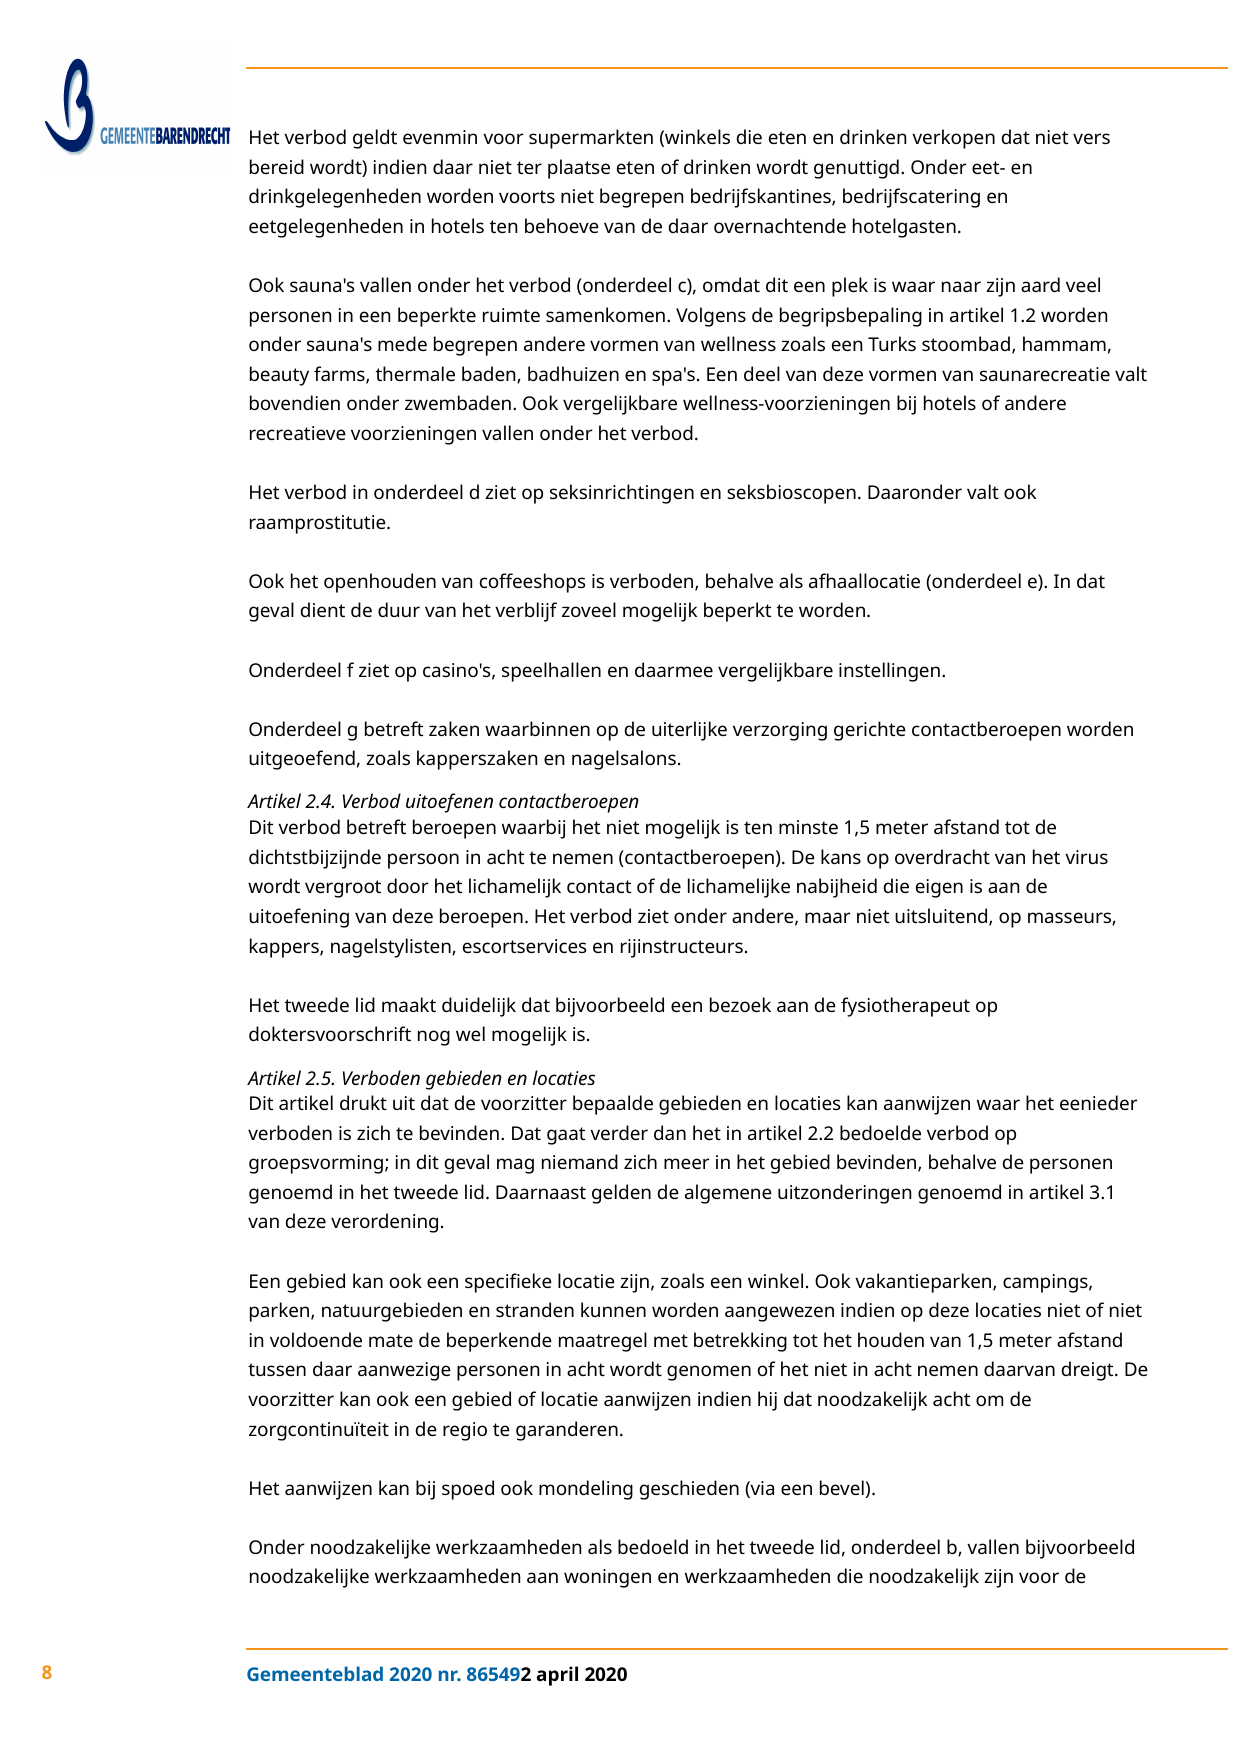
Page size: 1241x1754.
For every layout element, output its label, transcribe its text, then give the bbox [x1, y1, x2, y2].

text Het verbod geldt evenmin voor supermarkten (winkels die eten en drinken verkopen dat niet vers bereid wordt) indien daar niet ter plaatse eten of drinken wordt genuttigd. Onder eet- en drinkgelegenheden worden voorts niet begrepen bedrijfskantines, bedrijfscatering en eetgelegenheden in hotels ten behoeve van de daar overnachtende hotelgasten. [248, 124, 1152, 239]
text Het tweede lid maakt duidelijk dat bijvoorbeeld een bezoek aan de fysiotherapeut op doktersvoorschrift nog wel mogelijk is. [248, 992, 1152, 1047]
text Dit artikel drukt uit dat de voorzitter bepaalde gebieden en locaties kan aanwijzen waar het eenieder verboden is zich te bevinden. Dat gaat verder dan het in artikel 2.2 bedoelde verbod op groepsvorming; in dit geval mag niemand zich meer in het gebied bevinden, behalve de personen genoemd in het tweede lid. Daarnaast gelden de algemene uitzonderingen genoemd in artikel 3.1 van deze verordening. [248, 1090, 1152, 1234]
text Onder noodzakelijke werkzaamheden als bedoeld in het tweede lid, onderdeel b, vallen bijvoorbeeld noodzakelijke werkzaamheden aan woningen en werkzaamheden die noodzakelijk zijn voor de [248, 1534, 1152, 1589]
text Ook het openhouden van coffeeshops is verboden, behalve als afhaallocatie (onderdeel e). In dat geval dient de duur van het verblijf zoveel mogelijk beperkt te worden. [248, 568, 1152, 623]
text Artikel 2.4. Verbod uitoefenen contactberoepen [248, 789, 1152, 814]
text Onderdeel f ziet op casino's, speelhallen en daarmee vergelijkbare instellingen. [248, 657, 1152, 683]
text Dit verbod betreft beroepen waarbij het niet mogelijk is ten minste 1,5 meter afstand tot de dichtstbijzijnde persoon in acht te nemen (contactberoepen). De kans op overdracht van het virus wordt vergroot door het lichamelijk contact of de lichamelijke nabijheid die eigen is aan de uitoefening van deze beroepen. Het verbod ziet onder andere, maar niet uitsluitend, op masseurs, kappers, nagelstylisten, escortservices en rijinstructeurs. [248, 814, 1152, 958]
text Artikel 2.5. Verboden gebieden en locaties [248, 1065, 1152, 1090]
text Het aanwijzen kan bij spoed ook mondeling geschieden (via een bevel). [248, 1475, 1152, 1501]
text Ook sauna's vallen onder het verbod (onderdeel c), omdat dit een plek is waar naar zijn aard veel personen in een beperkte ruimte samenkomen. Volgens de begripsbepaling in artikel 1.2 worden onder sauna's mede begrepen andere vormen van wellness zoals een Turks stoombad, hammam, beauty farms, thermale baden, badhuizen en spa's. Een deel van deze vormen van saunarecreatie valt bovendien onder zwembaden. Ook vergelijkbare wellness-voorzieningen bij hotels of andere recreatieve voorzieningen vallen onder het verbod. [248, 272, 1152, 446]
text Onderdeel g betreft zaken waarbinnen op de uiterlijke verzorging gerichte contactberoepen worden uitgeoefend, zoals kapperszaken en nagelsalons. [248, 716, 1152, 771]
picture [41, 47, 231, 172]
text Het verbod in onderdeel d ziet op seksinrichtingen en seksbioscopen. Daaronder valt ook raamprostitutie. [248, 479, 1152, 535]
text Een gebied kan ook een specifieke locatie zijn, zoals een winkel. Ook vakantieparken, campings, parken, natuurgebieden en stranden kunnen worden aangewezen indien op deze locaties niet of niet in voldoende mate de beperkende maatregel met betrekking tot het houden van 1,5 meter afstand tussen daar aanwezige personen in acht wordt genomen of het niet in acht nemen daarvan dreigt. De voorzitter kan ook een gebied of locatie aanwijzen indien hij dat noodzakelijk acht om de zorgcontinuïteit in de regio te garanderen. [248, 1268, 1152, 1442]
